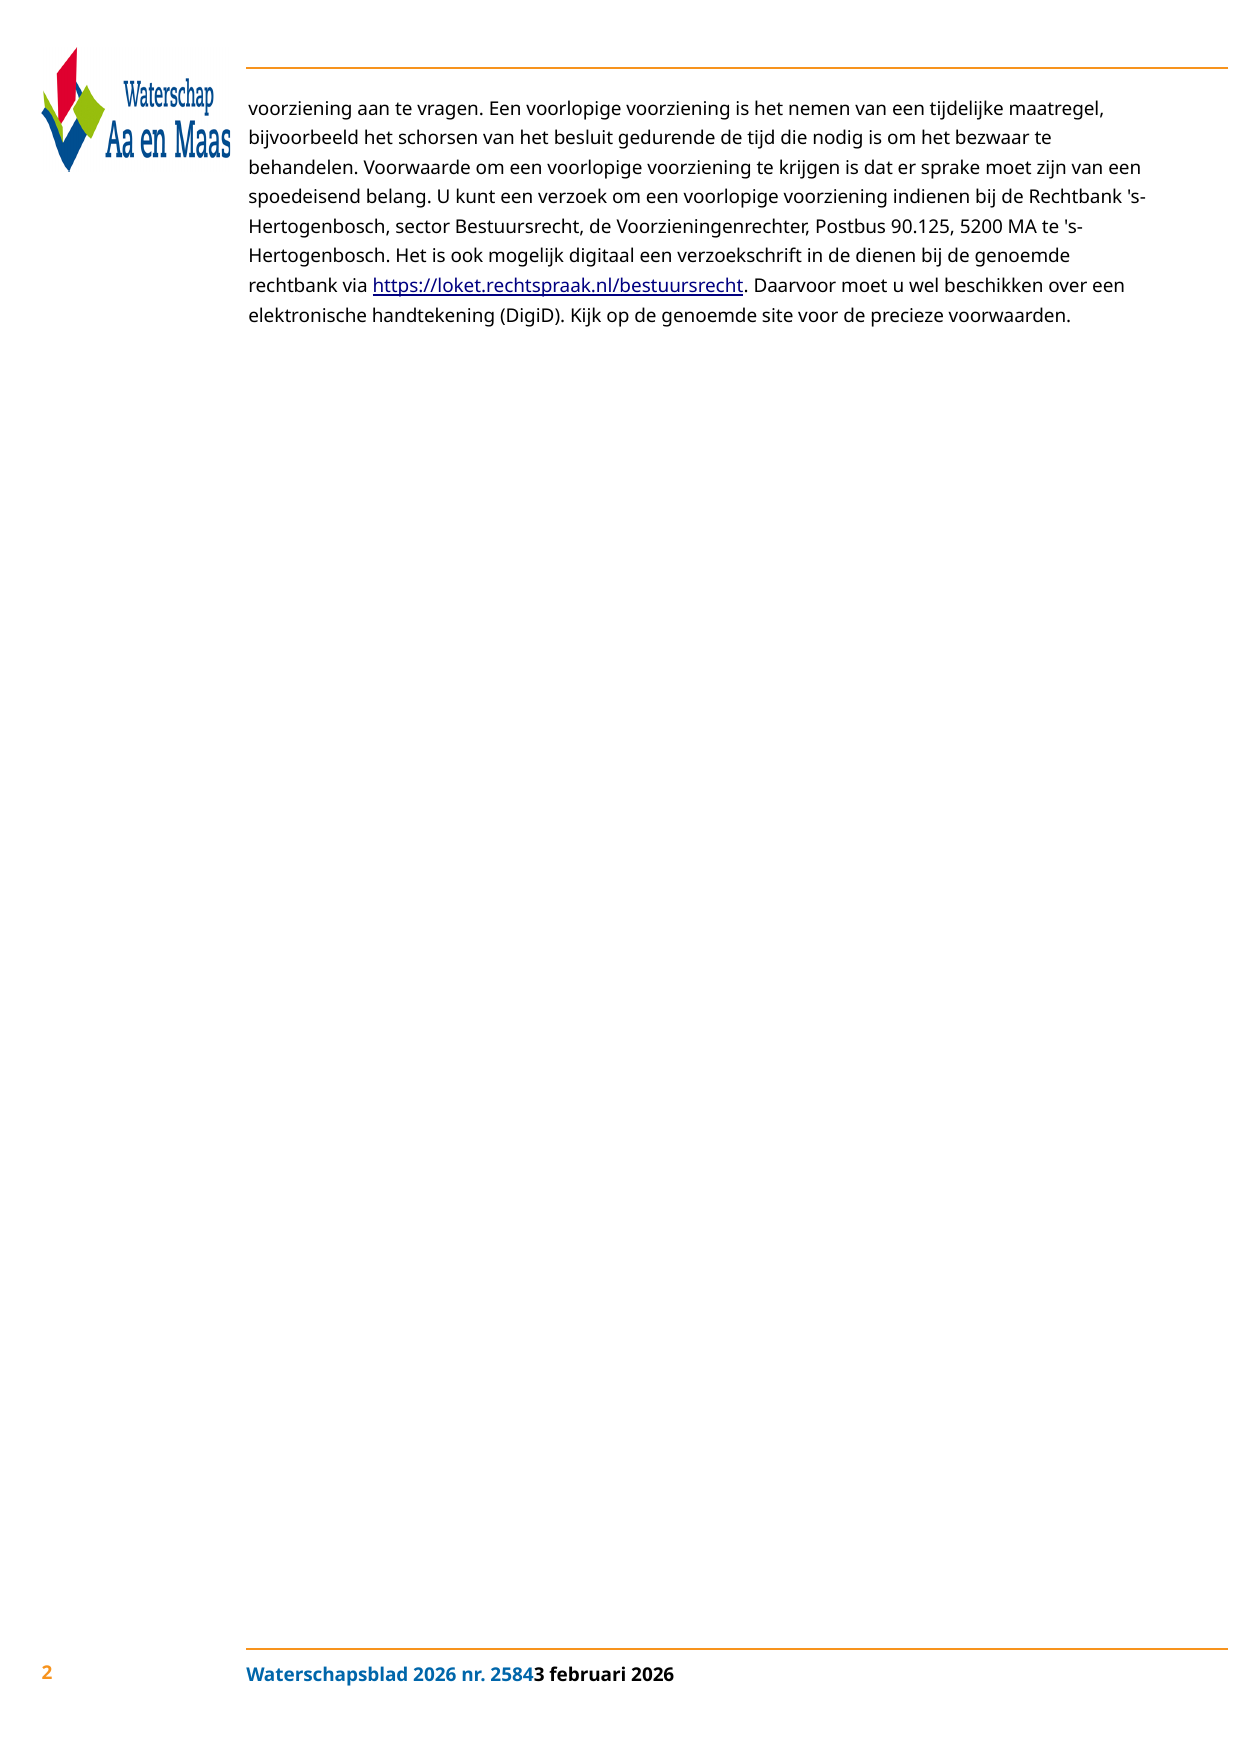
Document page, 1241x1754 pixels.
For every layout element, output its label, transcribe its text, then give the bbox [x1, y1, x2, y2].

text voorziening aan te vragen. Een voorlopige voorziening is het nemen van een tijdelijke maatregel, bijvoorbeeld het schorsen van het besluit gedurende de tijd die nodig is om het bezwaar te behandelen. Voorwaarde om een voorlopige voorziening te krijgen is dat er sprake moet zijn van een spoedeisend belang. U kunt een verzoek om een voorlopige voorziening indienen bij de Rechtbank 's-Hertogenbosch, sector Bestuursrecht, de Voorzieningenrechter, Postbus 90.125, 5200 MA te 's-Hertogenbosch. Het is ook mogelijk digitaal een verzoekschrift in de dienen bij de genoemde rechtbank via https://loket.rechtspraak.nl/bestuursrecht. Daarvoor moet u wel beschikken over een elektronische handtekening (DigiD). Kijk op de genoemde site voor de precieze voorwaarden. [248, 95, 1152, 328]
picture [41, 47, 231, 172]
